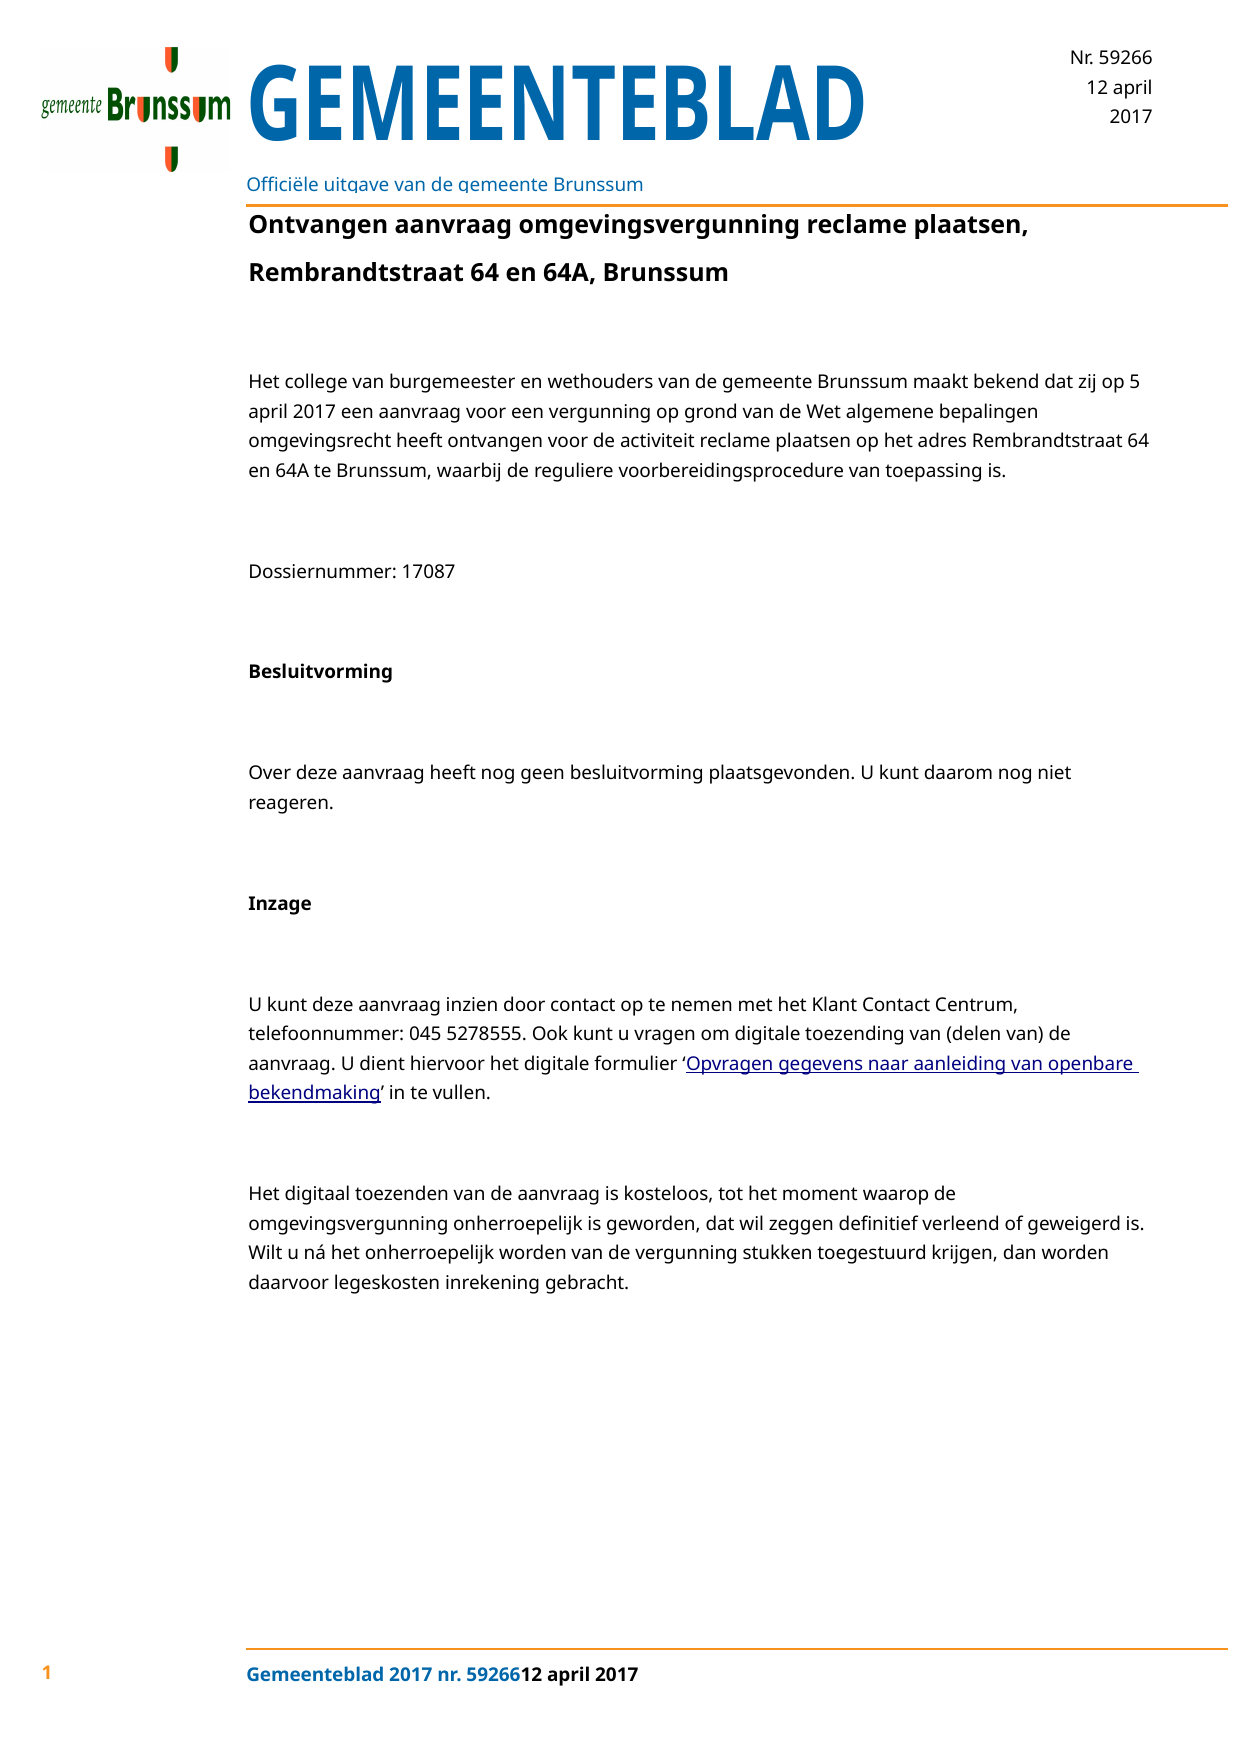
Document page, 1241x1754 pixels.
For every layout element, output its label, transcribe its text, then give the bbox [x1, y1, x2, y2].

text Inzage [248, 890, 1152, 916]
text Het digitaal toezenden van de aanvraag is kosteloos, tot het moment waarop de omgevingsvergunning onherroepelijk is geworden, dat wil zeggen definitief verleend of geweigerd is. Wilt u ná het onherroepelijk worden van de vergunning stukken toegestuurd krijgen, dan worden daarvoor legeskosten inrekening gebracht. [248, 1180, 1152, 1295]
text Dossiernummer: 17087 [248, 558, 1152, 584]
text U kunt deze aanvraag inzien door contact op te nemen met het Klant Contact Centrum, telefoonnummer: 045 5278555. Ook kunt u vragen om digitale toezending van (delen van) de aanvraag. U dient hiervoor het digitale formulier ‘Opvragen gegevens naar aanleiding van openbare bekendmaking’ in te vullen. [248, 991, 1152, 1105]
text Over deze aanvraag heeft nog geen besluitvorming plaatsgevonden. U kunt daarom nog niet reageren. [248, 759, 1152, 815]
text Het college van burgemeester en wethouders van de gemeente Brunssum maakt bekend dat zij op 5 april 2017 een aanvraag voor een vergunning op grond van de Wet algemene bepalingen omgevingsrecht heeft ontvangen voor de activiteit reclame plaatsen op het adres Rembrandtstraat 64 en 64A te Brunssum, waarbij de reguliere voorbereidingsprocedure van toepassing is. [248, 368, 1152, 483]
text Ontvangen aanvraag omgevingsvergunning reclame plaatsen, Rembrandtstraat 64 en 64A, Brunssum [248, 207, 1152, 288]
text Besluitvorming [248, 659, 1152, 684]
picture [41, 47, 231, 172]
